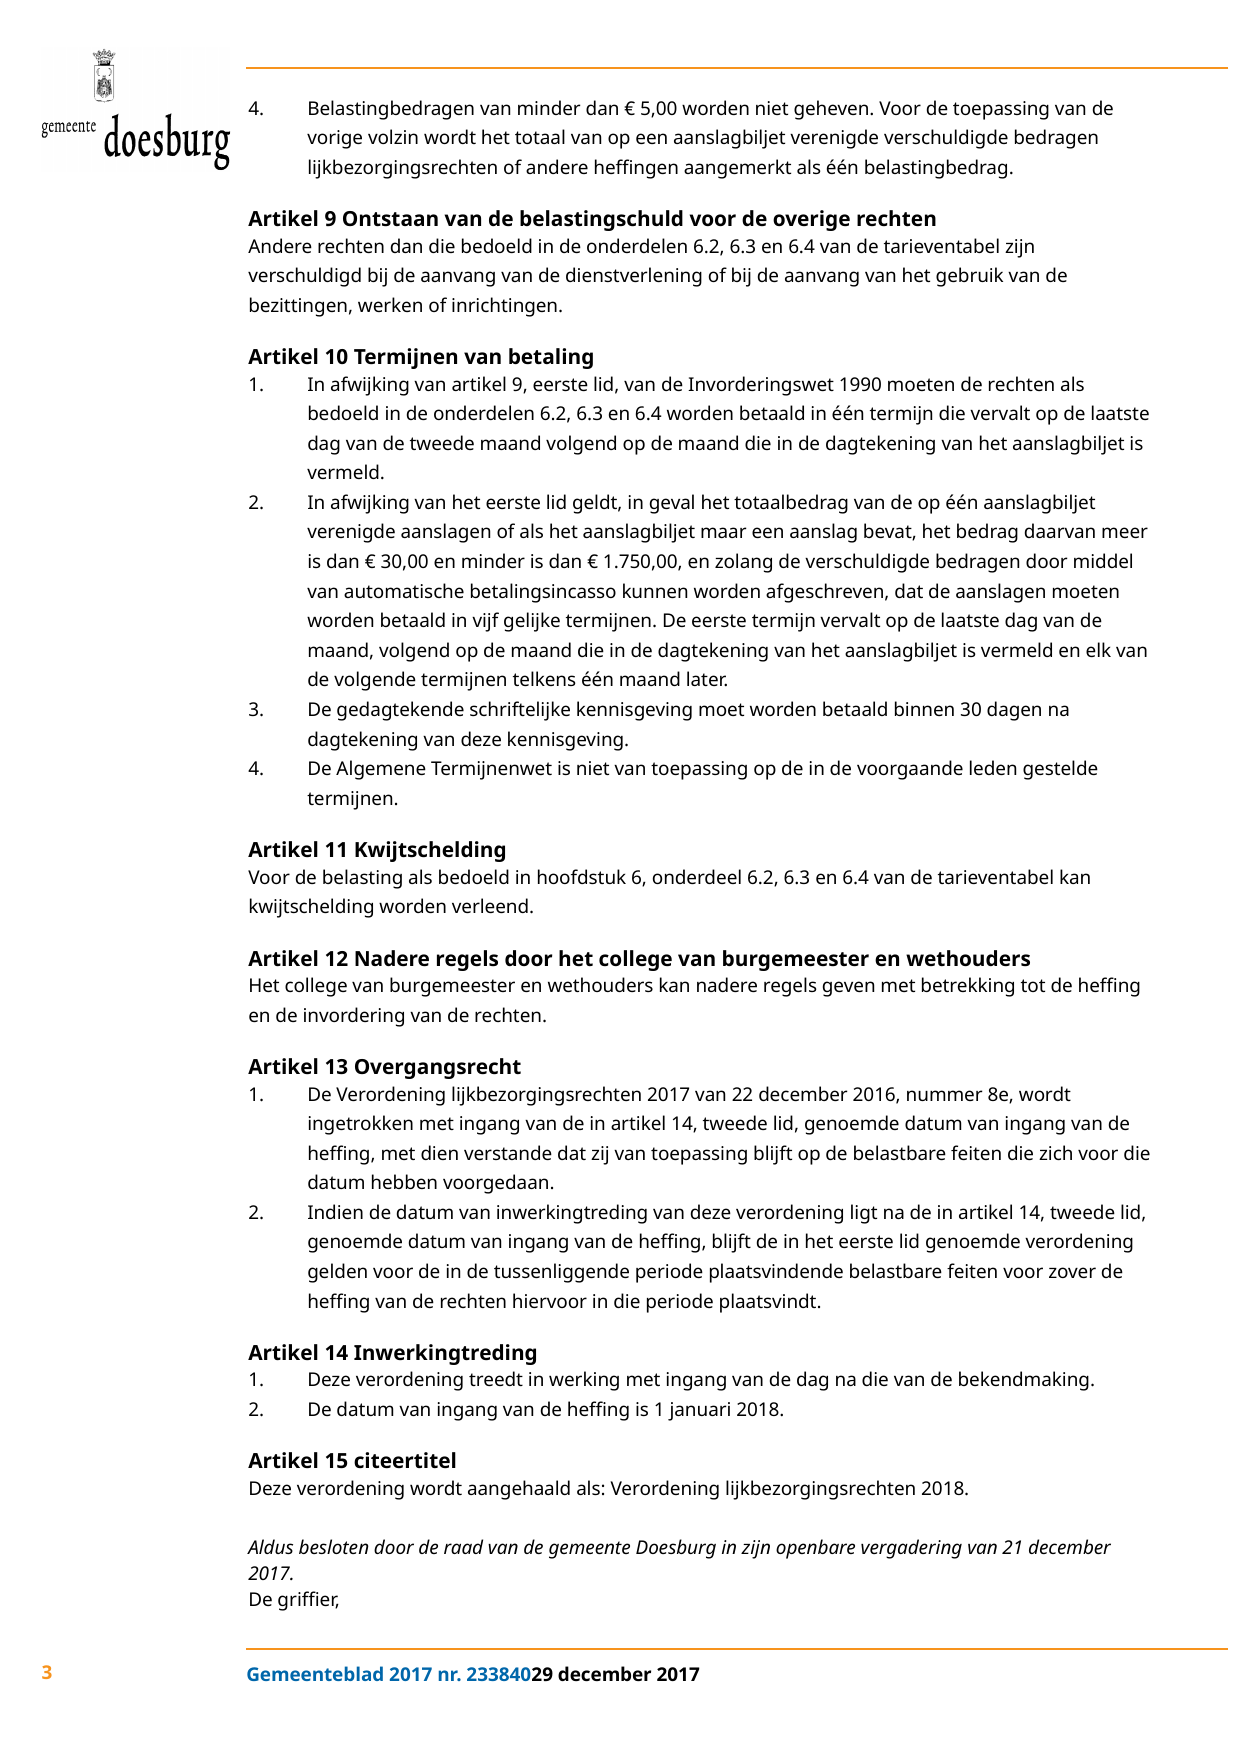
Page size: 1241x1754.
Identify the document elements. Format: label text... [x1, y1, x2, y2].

text Aldus besloten door de raad van de gemeente Doesburg in zijn openbare vergadering van 21 december 2017. [248, 1534, 1152, 1586]
text Het college van burgemeester en wethouders kan nadere regels geven met betrekking tot de heffing en de invordering van de rechten. [248, 972, 1152, 1028]
list De Verordening lijkbezorgingsrechten 2017 van 22 december 2016, nummer 8e, wordt ingetrokken met ingang van de in artikel 14, tweede lid, genoemde datum van ingang van de heffing, met dien verstande dat zij van toepassing blijft op de belastbare feiten die zich voor die datum hebben voorgedaan. [248, 1081, 1152, 1195]
list In afwijking van het eerste lid geldt, in geval het totaalbedrag van de op één aanslagbiljet verenigde aanslagen of als het aanslagbiljet maar een aanslag bevat, het bedrag daarvan meer is dan € 30,00 en minder is dan € 1.750,00, en zolang de verschuldigde bedragen door middel van automatische betalingsincasso kunnen worden afgeschreven, dat de aanslagen moeten worden betaald in vijf gelijke termijnen. De eerste termijn vervalt op de laatste dag van de maand, volgend op de maand die in de dagtekening van het aanslagbiljet is vermeld en elk van de volgende termijnen telkens één maand later. [248, 489, 1152, 692]
list Belastingbedragen van minder dan € 5,00 worden niet geheven. Voor de toepassing van de vorige volzin wordt het totaal van op een aanslagbiljet verenigde verschuldigde bedragen lijkbezorgingsrechten of andere heffingen aangemerkt als één belastingbedrag. [248, 95, 1152, 180]
list Deze verordening treedt in werking met ingang van de dag na die van de bekendmaking. [248, 1367, 1152, 1392]
text Artikel 10 Termijnen van betaling [248, 342, 1152, 371]
text Voor de belasting als bedoeld in hoofdstuk 6, onderdeel 6.2, 6.3 en 6.4 van de tarieventabel kan kwijtschelding worden verleend. [248, 864, 1152, 919]
text Artikel 12 Nadere regels door het college van burgemeester en wethouders [248, 944, 1152, 972]
text Artikel 11 Kwijtschelding [248, 835, 1152, 864]
text Artikel 14 Inwerkingtreding [248, 1338, 1152, 1367]
text Artikel 15 citeertitel [248, 1447, 1152, 1475]
text De griffier, [248, 1586, 1152, 1611]
text Artikel 13 Overgangsrecht [248, 1052, 1152, 1081]
text Andere rechten dan die bedoeld in de onderdelen 6.2, 6.3 en 6.4 van de tarieventabel zijn verschuldigd bij de aanvang van de dienstverlening of bij de aanvang van het gebruik van de bezittingen, werken of inrichtingen. [248, 233, 1152, 318]
list De Algemene Termijnenwet is niet van toepassing op de in de voorgaande leden gestelde termijnen. [248, 755, 1152, 811]
list De datum van ingang van de heffing is 1 januari 2018. [248, 1396, 1152, 1422]
list De gedagtekende schriftelijke kennisgeving moet worden betaald binnen 30 dagen na dagtekening van deze kennisgeving. [248, 696, 1152, 752]
list Indien de datum van inwerkingtreding van deze verordening ligt na de in artikel 14, tweede lid, genoemde datum van ingang van de heffing, blijft de in het eerste lid genoemde verordening gelden voor de in de tussenliggende periode plaatsvindende belastbare feiten voor zover de heffing van de rechten hiervoor in die periode plaatsvindt. [248, 1199, 1152, 1313]
text Deze verordening wordt aangehaald als: Verordening lijkbezorgingsrechten 2018. [248, 1475, 1152, 1501]
picture [41, 47, 231, 172]
text Artikel 9 Ontstaan van de belastingschuld voor de overige rechten [248, 204, 1152, 233]
list In afwijking van artikel 9, eerste lid, van de Invorderingswet 1990 moeten de rechten als bedoeld in de onderdelen 6.2, 6.3 en 6.4 worden betaald in één termijn die vervalt op de laatste dag van de tweede maand volgend op de maand die in de dagtekening van het aanslagbiljet is vermeld. [248, 371, 1152, 485]
